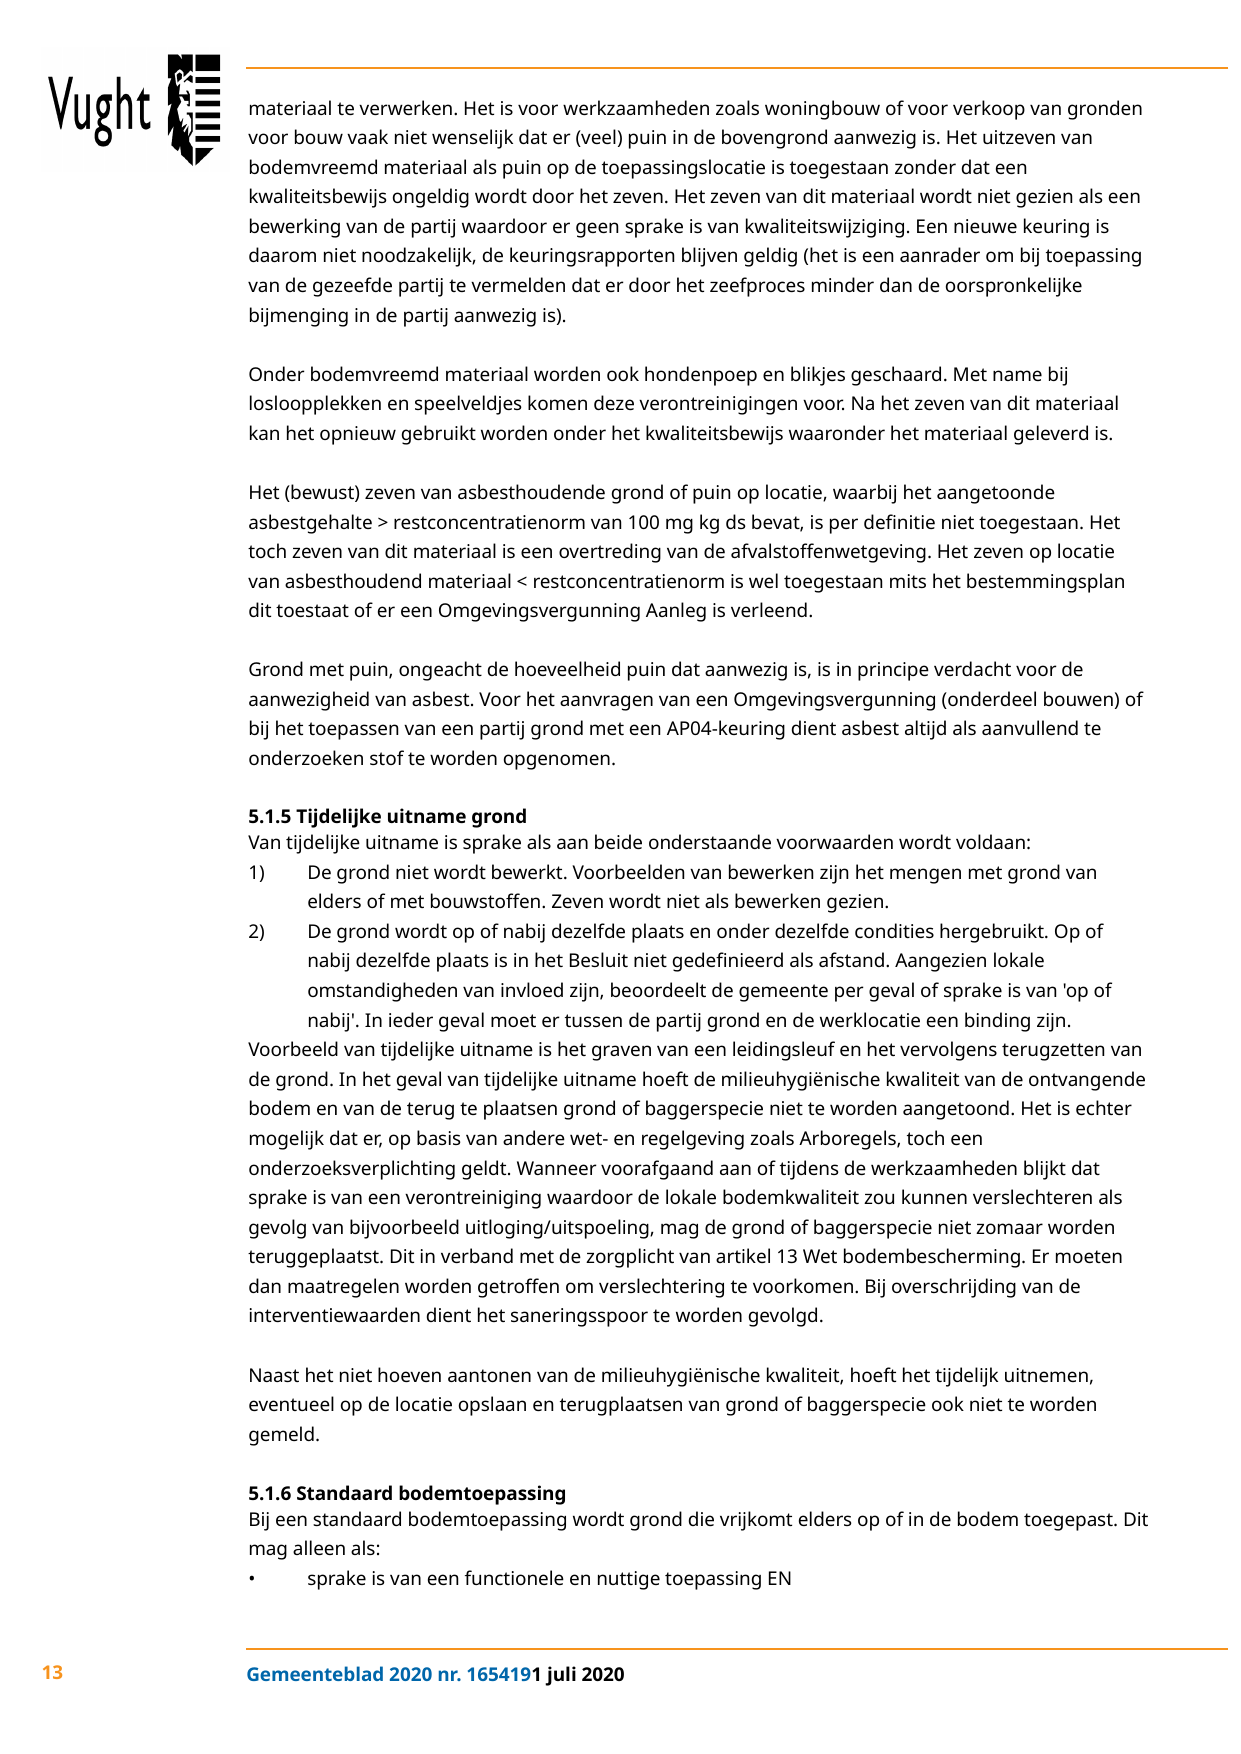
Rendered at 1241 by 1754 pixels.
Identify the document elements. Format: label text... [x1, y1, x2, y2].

list De grond wordt op of nabij dezelfde plaats en onder dezelfde condities hergebruikt. Op of nabij dezelfde plaats is in het Besluit niet gedefinieerd als afstand. Aangezien lokale omstandigheden van invloed zijn, beoordeelt de gemeente per geval of sprake is van 'op of nabij'. In ieder geval moet er tussen de partij grond en de werklocatie een binding zijn. [248, 918, 1152, 1033]
table_header materiaal te verwerken. Het is voor werkzaamheden zoals woningbouw of voor verkoop van gronden voor bouw vaak niet wenselijk dat er (veel) puin in de bovengrond aanwezig is. Het uitzeven van bodemvreemd materiaal als puin op de toepassingslocatie is toegestaan zonder dat een kwaliteitsbewijs ongeldig wordt door het zeven. Het zeven van dit materiaal wordt niet gezien als een bewerking van de partij waardoor er geen sprake is van kwaliteitswijziging. Een nieuwe keuring is daarom niet noodzakelijk, de keuringsrapporten blijven geldig (het is een aanrader om bij toepassing van de gezeefde partij te vermelden dat er door het zeefproces minder dan de oorspronkelijke bijmenging in de partij aanwezig is). Onder bodemvreemd materiaal worden ook hondenpoep en blikjes geschaard. Met name bij losloopplekken en speelveldjes komen deze verontreinigingen voor. Na het zeven van dit materiaal kan het opnieuw gebruikt worden onder het kwaliteitsbewijs waaronder het materiaal geleverd is. Het (bewust) zeven van asbesthoudende grond of puin op locatie, waarbij het aangetoonde asbestgehalte > restconcentratienorm van 100 mg kg ds bevat, is per definitie niet toegestaan. Het toch zeven van dit materiaal is een overtreding van de afvalstoffenwetgeving. Het zeven op locatie van asbesthoudend materiaal < restconcentratienorm is wel toegestaan mits het bestemmingsplan dit toestaat of er een Omgevingsvergunning Aanleg is verleend. [248, 95, 1152, 623]
table_header Grond met puin, ongeacht de hoeveelheid puin dat aanwezig is, is in principe verdacht voor de aanwezigheid van asbest. Voor het aanvragen van een Omgevingsvergunning (onderdeel bouwen) of bij het toepassen van een partij grond met een AP04-keuring dient asbest altijd als aanvullend te onderzoeken stof te worden opgenomen. [248, 656, 1152, 771]
text Naast het niet hoeven aantonen van de milieuhygiënische kwaliteit, hoeft het tijdelijk uitnemen, eventueel op de locatie opslaan en terugplaatsen van grond of baggerspecie ook niet te worden gemeld. [248, 1362, 1152, 1447]
picture [41, 47, 231, 172]
text 5.1.6 Standaard bodemtoepassing [248, 1480, 1152, 1506]
text 5.1.5 Tijdelijke uitname grond [248, 804, 1152, 829]
list De grond niet wordt bewerkt. Voorbeelden van bewerken zijn het mengen met grond van elders of met bouwstoffen. Zeven wordt niet als bewerken gezien. [248, 859, 1152, 914]
text Bij een standaard bodemtoepassing wordt grond die vrijkomt elders op of in de bodem toegepast. Dit mag alleen als: [248, 1506, 1152, 1561]
list sprake is van een functionele en nuttige toepassing EN [248, 1565, 1152, 1591]
text Van tijdelijke uitname is sprake als aan beide onderstaande voorwaarden wordt voldaan: [248, 829, 1152, 855]
text Voorbeeld van tijdelijke uitname is het graven van een leidingsleuf en het vervolgens terugzetten van de grond. In het geval van tijdelijke uitname hoeft de milieuhygiënische kwaliteit van de ontvangende bodem en van de terug te plaatsen grond of baggerspecie niet te worden aangetoond. Het is echter mogelijk dat er, op basis van andere wet- en regelgeving zoals Arboregels, toch een onderzoeksverplichting geldt. Wanneer voorafgaand aan of tijdens de werkzaamheden blijkt dat sprake is van een verontreiniging waardoor de lokale bodemkwaliteit zou kunnen verslechteren als gevolg van bijvoorbeeld uitloging/uitspoeling, mag de grond of baggerspecie niet zomaar worden teruggeplaatst. Dit in verband met de zorgplicht van artikel 13 Wet bodembescherming. Er moeten dan maatregelen worden getroffen om verslechtering te voorkomen. Bij overschrijding van de interventiewaarden dient het saneringsspoor te worden gevolgd. [248, 1036, 1152, 1328]
